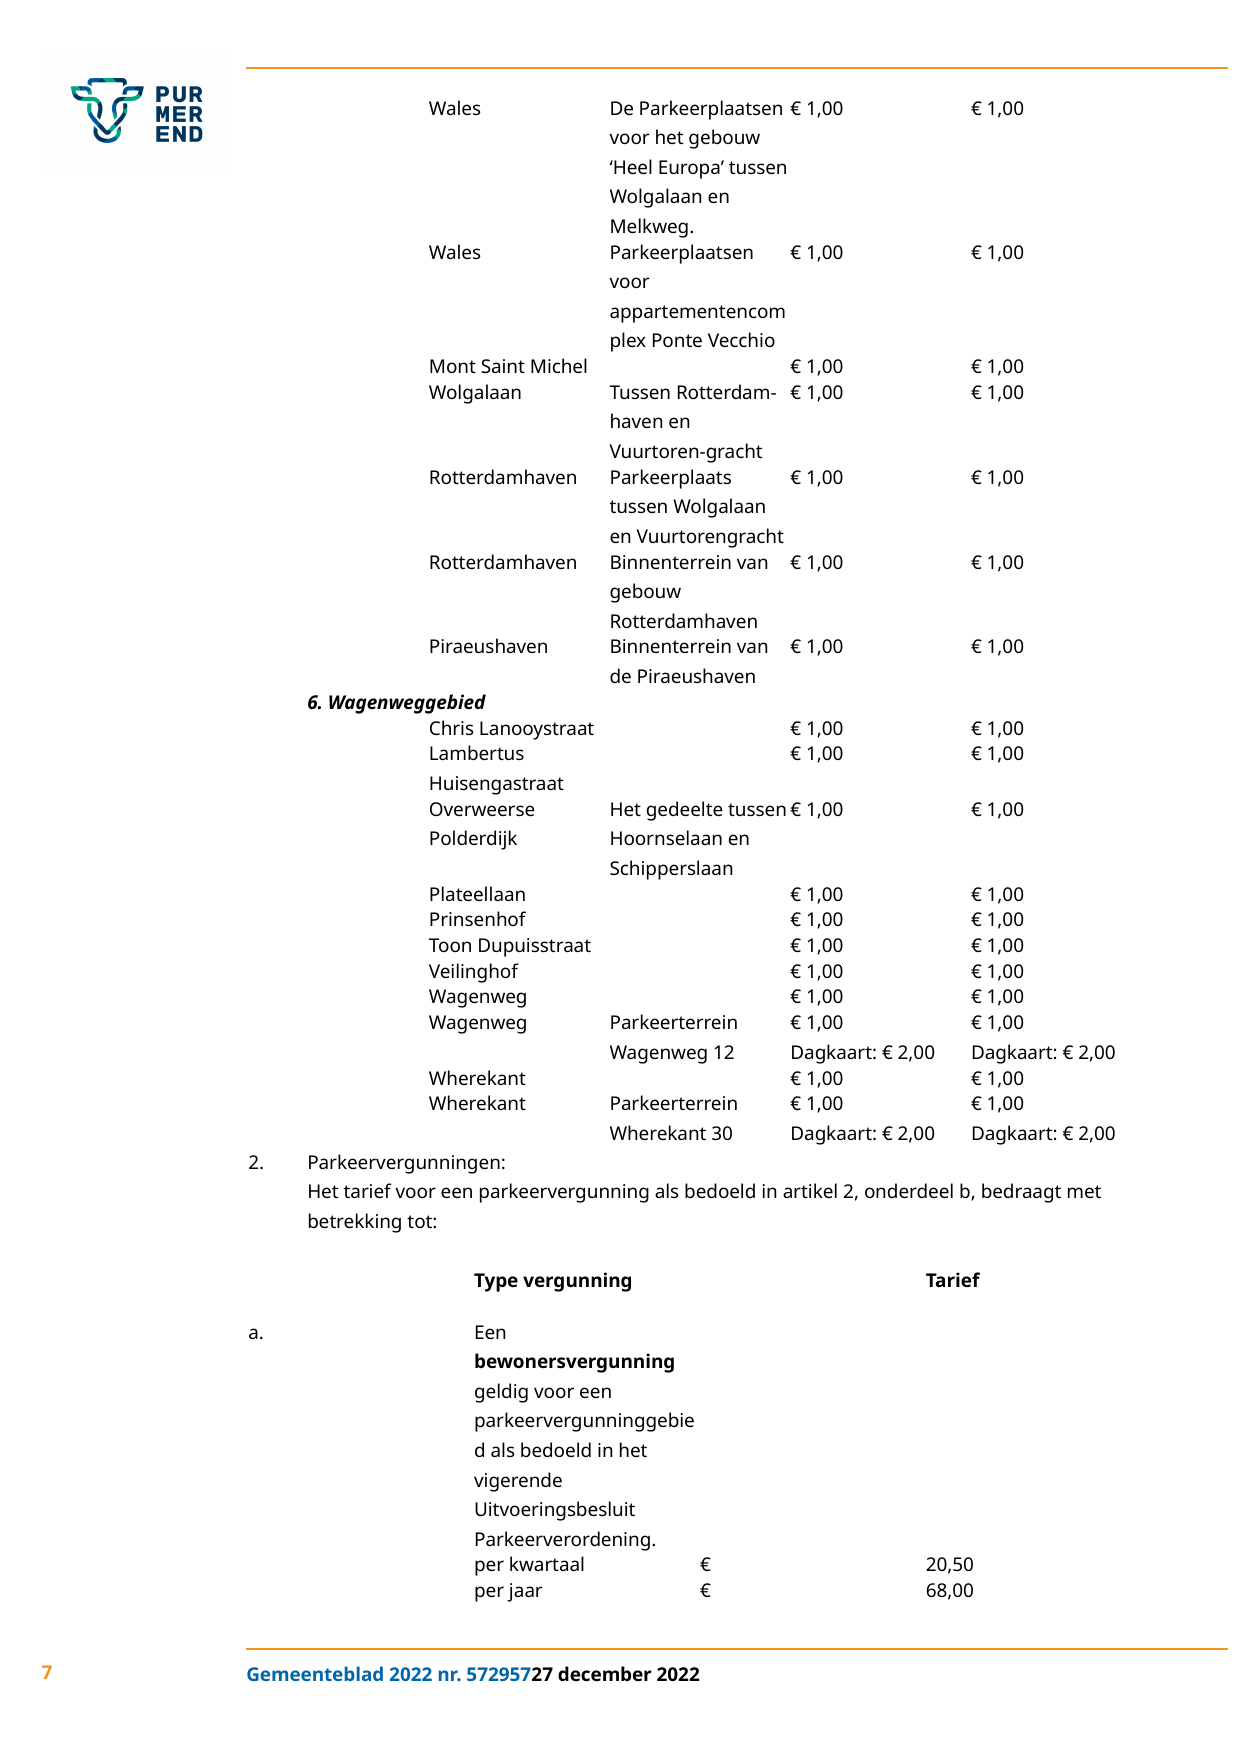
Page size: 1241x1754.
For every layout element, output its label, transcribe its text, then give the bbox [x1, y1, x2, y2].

table_cell [248, 239, 429, 353]
table_cell € 1,00 [790, 239, 971, 353]
table_cell [609, 741, 790, 796]
table_cell [248, 549, 429, 634]
table_cell € 1,00 [971, 958, 1152, 984]
table_cell 20,50 [926, 1552, 1152, 1577]
table_cell € 1,00 [790, 984, 971, 1009]
table_cell [248, 932, 429, 958]
table_cell [248, 881, 429, 906]
table_cell Parkeerterrein Wherekant 30 [609, 1090, 790, 1146]
table_cell Tussen Rotterdam-haven en Vuurtoren-gracht [609, 379, 790, 464]
table_cell € [700, 1552, 926, 1577]
table_cell [609, 958, 790, 984]
table_cell Toon Dupuisstraat [429, 932, 609, 958]
table_cell € 1,00 [790, 958, 971, 984]
table_cell [248, 634, 429, 689]
table_cell [248, 464, 429, 549]
table_cell Een bewonersvergunning geldig voor een parkeervergunninggebied als bedoeld in het vigerende Uitvoeringsbesluit Parkeerverordening. [474, 1319, 700, 1552]
table_cell € 1,00 [790, 881, 971, 906]
table_cell € 1,00 [971, 1065, 1152, 1090]
table_cell Binnenterrein van de Piraeushaven [609, 634, 790, 689]
table_cell [609, 932, 790, 958]
table_cell [248, 984, 429, 1009]
table_cell [248, 353, 429, 379]
table_cell € 1,00 [971, 95, 1152, 239]
table_cell Prinsenhof [429, 906, 609, 932]
table_cell Parkeerplaats tussen Wolgalaan en Vuurtorengracht [609, 464, 790, 549]
table_header Tarief [926, 1268, 1152, 1293]
list Het tarief voor een parkeervergunning als bedoeld in artikel 2, onderdeel b, bedraagt met betrekking tot: [248, 1178, 1152, 1234]
table_cell € 1,00 [790, 932, 971, 958]
table_cell [248, 95, 429, 239]
table_cell € 1,00 [971, 239, 1152, 353]
table_cell [248, 379, 429, 464]
table_cell [248, 1065, 429, 1090]
table_cell 68,00 [926, 1578, 1152, 1603]
table_cell € 1,00 [790, 464, 971, 549]
table_cell € 1,00 [790, 796, 971, 881]
table_cell Wagenweg [429, 1009, 609, 1065]
table_cell € 1,00 [971, 634, 1152, 689]
table_cell [609, 1065, 790, 1090]
table_cell [609, 906, 790, 932]
table_cell € 1,00 [971, 796, 1152, 881]
table_cell [609, 353, 790, 379]
table_cell Binnenterrein van gebouw Rotterdamhaven [609, 549, 790, 634]
table_cell Wherekant [429, 1065, 609, 1090]
table_cell [248, 906, 429, 932]
table_cell [609, 715, 790, 741]
table_cell Parkeerterrein Wagenweg 12 [609, 1009, 790, 1065]
table_cell € 1,00 [971, 906, 1152, 932]
table_cell [926, 1319, 1152, 1552]
table_cell € 1,00 [971, 932, 1152, 958]
table_cell Parkeerplaatsen voor appartementencomplex Ponte Vecchio [609, 239, 790, 353]
table_cell € 1,00 [971, 715, 1152, 741]
table_cell [248, 715, 429, 741]
table_cell € 1,00 [971, 464, 1152, 549]
table_cell Wales [429, 95, 609, 239]
table_cell € 1,00 [790, 353, 971, 379]
table_cell € 1,00 Dagkaart: € 2,00 [971, 1090, 1152, 1146]
table_cell € 1,00 Dagkaart: € 2,00 [790, 1009, 971, 1065]
table_cell Wherekant [429, 1090, 609, 1146]
table_cell [700, 1293, 926, 1319]
table_cell [248, 796, 429, 881]
table_cell [248, 958, 429, 984]
table_header [248, 1268, 474, 1293]
table_cell € 1,00 [971, 379, 1152, 464]
table_cell per kwartaal [474, 1552, 700, 1577]
table_header [700, 1268, 926, 1293]
table_cell € 1,00 [790, 906, 971, 932]
table_cell [609, 984, 790, 1009]
table_cell a. [248, 1319, 474, 1603]
table_cell € 1,00 [790, 634, 971, 689]
table_cell [609, 881, 790, 906]
table_cell € 1,00 [790, 95, 971, 239]
table_cell Wagenweg [429, 984, 609, 1009]
table_cell [926, 1293, 1152, 1319]
list Parkeervergunningen: [248, 1149, 1152, 1175]
table_cell € 1,00 Dagkaart: € 2,00 [790, 1090, 971, 1146]
table_cell € [700, 1578, 926, 1603]
table_header Type vergunning [474, 1268, 700, 1293]
table_cell € 1,00 [790, 1065, 971, 1090]
table_cell € 1,00 [971, 984, 1152, 1009]
table_cell [474, 1293, 700, 1319]
table_cell € 1,00 [790, 741, 971, 796]
table_cell per jaar [474, 1578, 700, 1603]
table_cell Lambertus Huisengastraat [429, 741, 609, 796]
table_cell Piraeushaven [429, 634, 609, 689]
table_cell Wales [429, 239, 609, 353]
table_cell Mont Saint Michel [429, 353, 609, 379]
table_cell € 1,00 [971, 881, 1152, 906]
table_cell € 1,00 [971, 353, 1152, 379]
table_cell Rotterdamhaven [429, 464, 609, 549]
table_cell Overweerse Polderdijk [429, 796, 609, 881]
table_cell € 1,00 [790, 715, 971, 741]
table_cell 6. Wagenweggebied [248, 689, 1152, 715]
table_cell € 1,00 [971, 741, 1152, 796]
table_cell Veilinghof [429, 958, 609, 984]
table_cell € 1,00 [790, 379, 971, 464]
table_cell Rotterdamhaven [429, 549, 609, 634]
table_cell Het gedeelte tussen Hoornselaan en Schipperslaan [609, 796, 790, 881]
table_cell De Parkeerplaatsen voor het gebouw ‘Heel Europa’ tussen Wolgalaan en Melkweg. [609, 95, 790, 239]
table_cell Chris Lanooystraat [429, 715, 609, 741]
table_cell [248, 1090, 429, 1146]
table_cell € 1,00 Dagkaart: € 2,00 [971, 1009, 1152, 1065]
table_cell [248, 741, 429, 796]
table_cell [248, 1293, 474, 1319]
table_cell [700, 1319, 926, 1552]
table_cell € 1,00 [971, 549, 1152, 634]
table_cell Wolgalaan [429, 379, 609, 464]
table_cell Plateellaan [429, 881, 609, 906]
table_cell [248, 1009, 429, 1065]
table_cell € 1,00 [790, 549, 971, 634]
picture [41, 47, 231, 172]
